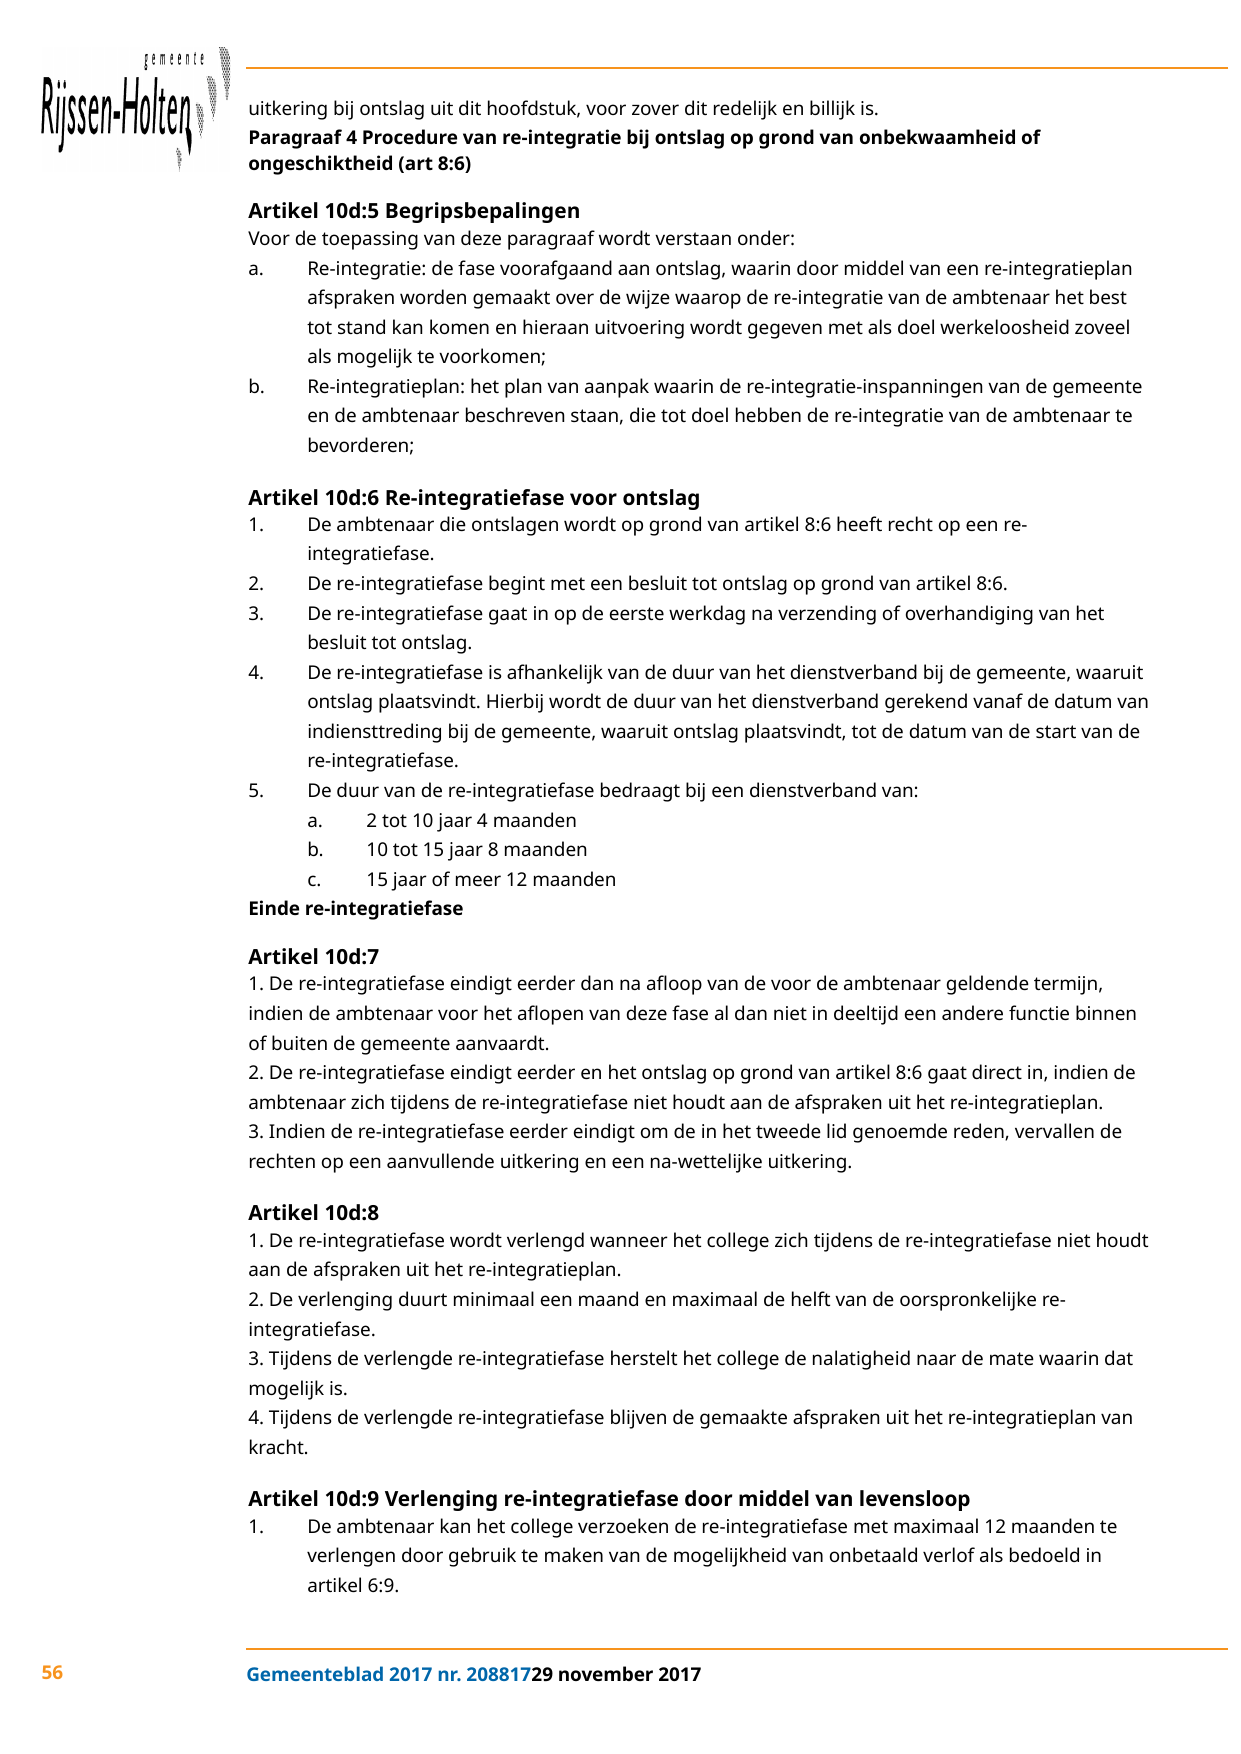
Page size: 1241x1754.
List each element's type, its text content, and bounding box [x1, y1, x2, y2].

text Artikel 10d:5 Begripsbepalingen [248, 197, 1152, 225]
text 1. De re-integratiefase eindigt eerder dan na afloop van de voor de ambtenaar geldende termijn, indien de ambtenaar voor het aflopen van deze fase al dan niet in deeltijd een andere functie binnen of buiten de gemeente aanvaardt. [248, 971, 1152, 1056]
list Re-integratie: de fase voorafgaand aan ontslag, waarin door middel van een re-integratieplan afspraken worden gemaakt over de wijze waarop de re-integratie van de ambtenaar het best tot stand kan komen en hieraan uitvoering wordt gegeven met als doel werkeloosheid zoveel als mogelijk te voorkomen; [248, 255, 1152, 369]
list De re-integratiefase is afhankelijk van de duur van het dienstverband bij de gemeente, waaruit ontslag plaatsvindt. Hierbij wordt de duur van het dienstverband gerekend vanaf de datum van indiensttreding bij de gemeente, waaruit ontslag plaatsvindt, tot de datum van de start van de re-integratiefase. [248, 659, 1152, 773]
list 2 tot 10 jaar 4 maanden [307, 807, 1152, 833]
text Voor de toepassing van deze paragraaf wordt verstaan onder: [248, 225, 1152, 251]
picture [41, 47, 231, 172]
text 3. Indien de re-integratiefase eerder eindigt om de in het tweede lid genoemde reden, vervallen de rechten op een aanvullende uitkering en een na-wettelijke uitkering. [248, 1118, 1152, 1174]
list De duur van de re-integratiefase bedraagt bij een dienstverband van: [248, 777, 1152, 803]
list De re-integratiefase begint met een besluit tot ontslag op grond van artikel 8:6. [248, 570, 1152, 596]
text 2. De verlenging duurt minimaal een maand en maximaal de helft van de oorspronkelijke re-integratiefase. [248, 1286, 1152, 1341]
text Einde re-integratiefase [248, 896, 1152, 921]
list 10 tot 15 jaar 8 maanden [307, 836, 1152, 862]
text uitkering bij ontslag uit dit hoofdstuk, voor zover dit redelijk en billijk is. [248, 95, 1152, 121]
list De ambtenaar die ontslagen wordt op grond van artikel 8:6 heeft recht op een re- integratiefase. [248, 511, 1152, 566]
list De ambtenaar kan het college verzoeken de re-integratiefase met maximaal 12 maanden te verlengen door gebruik te maken van de mogelijkheid van onbetaald verlof als bedoeld in artikel 6:9. [248, 1513, 1152, 1598]
text 2. De re-integratiefase eindigt eerder en het ontslag op grond van artikel 8:6 gaat direct in, indien de ambtenaar zich tijdens de re-integratiefase niet houdt aan de afspraken uit het re-integratieplan. [248, 1059, 1152, 1115]
list 15 jaar of meer 12 maanden [307, 866, 1152, 892]
text Artikel 10d:8 [248, 1198, 1152, 1227]
list De re-integratiefase gaat in op de eerste werkdag na verzending of overhandiging van het besluit tot ontslag. [248, 600, 1152, 655]
text Artikel 10d:9 Verlenging re-integratiefase door middel van levensloop [248, 1484, 1152, 1513]
text 4. Tijdens de verlengde re-integratiefase blijven de gemaakte afspraken uit het re-integratieplan van kracht. [248, 1404, 1152, 1460]
text Artikel 10d:7 [248, 942, 1152, 971]
text Paragraaf 4 Procedure van re-integratie bij ontslag op grond van onbekwaamheid of ongeschiktheid (art 8:6) [248, 124, 1152, 176]
text 1. De re-integratiefase wordt verlengd wanneer het college zich tijdens de re-integratiefase niet houdt aan de afspraken uit het re-integratieplan. [248, 1227, 1152, 1282]
text Artikel 10d:6 Re-integratiefase voor ontslag [248, 483, 1152, 511]
text 3. Tijdens de verlengde re-integratiefase herstelt het college de nalatigheid naar de mate waarin dat mogelijk is. [248, 1345, 1152, 1401]
list Re-integratieplan: het plan van aanpak waarin de re-integratie-inspanningen van de gemeente en de ambtenaar beschreven staan, die tot doel hebben de re-integratie van de ambtenaar te bevorderen; [248, 373, 1152, 458]
